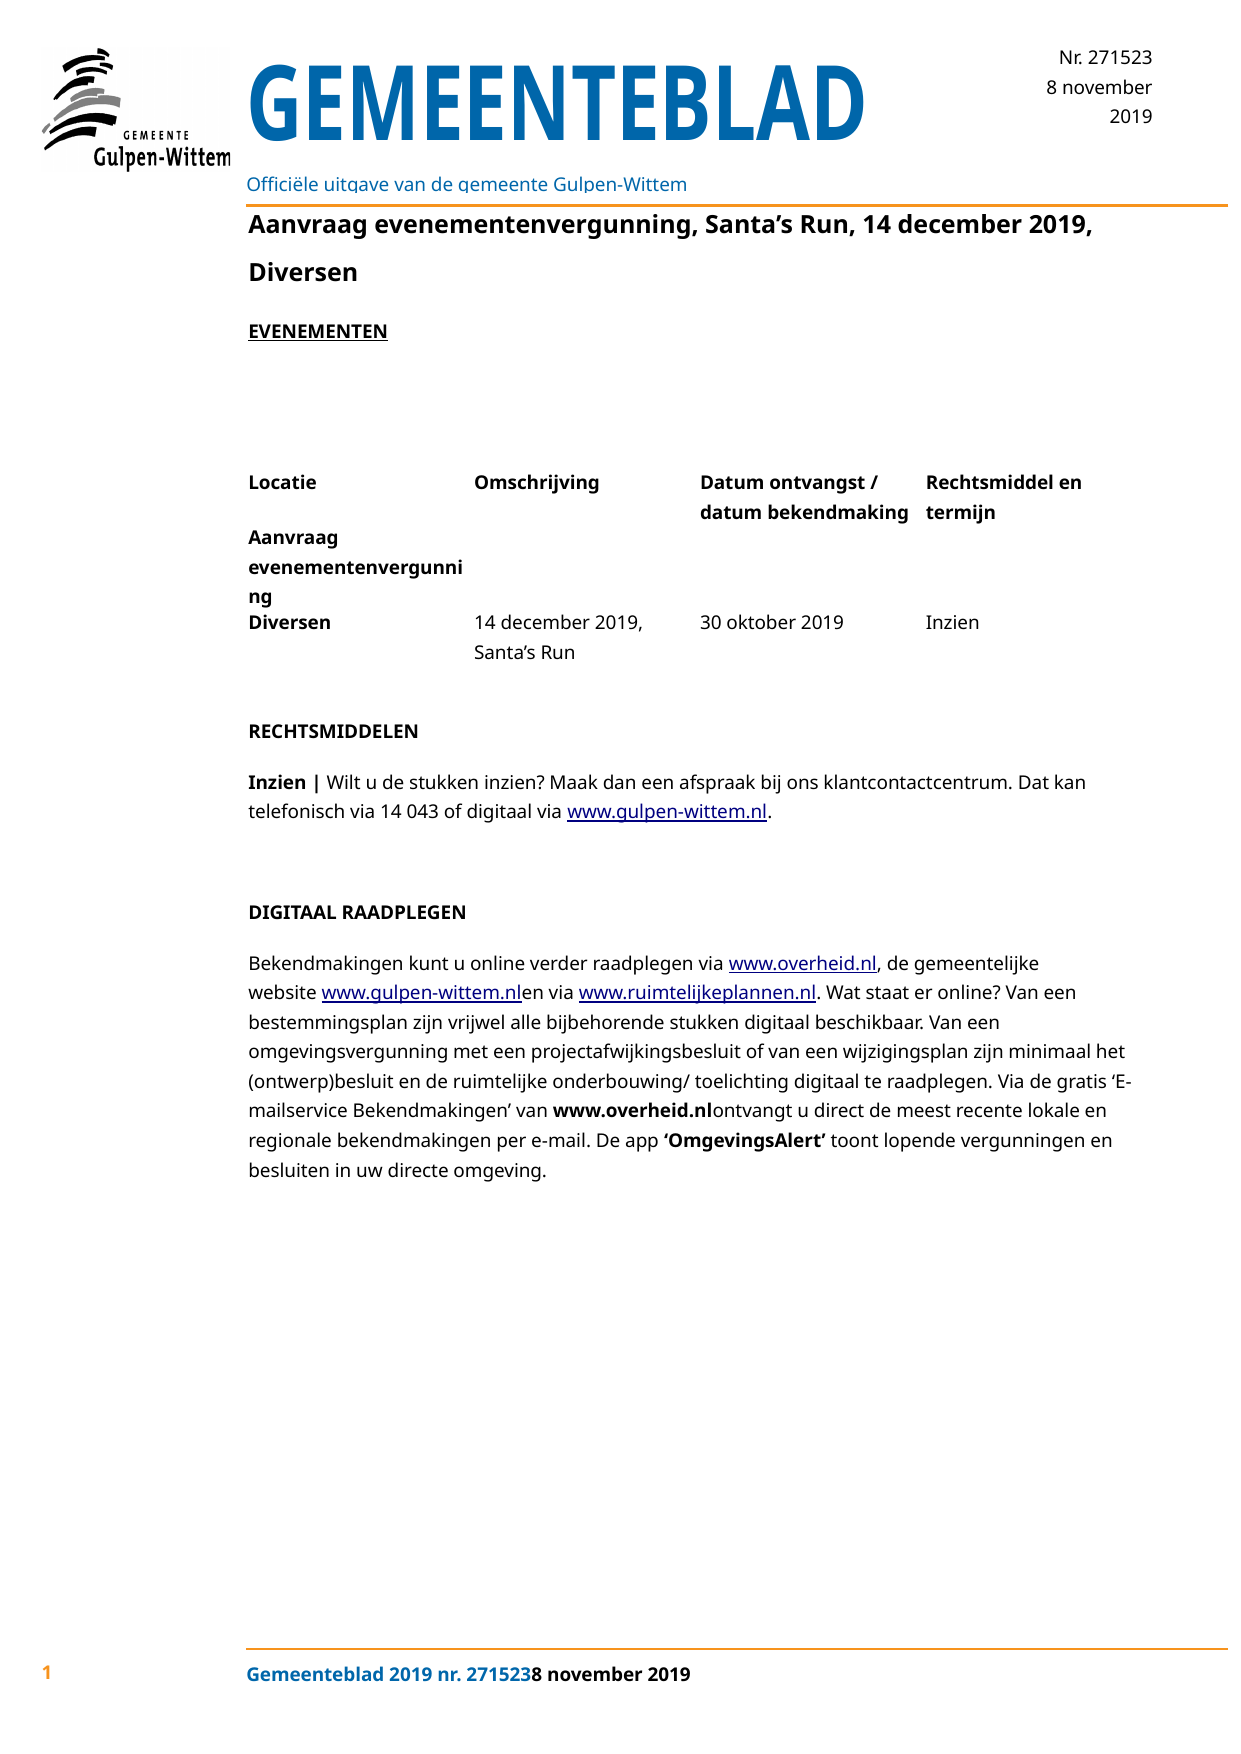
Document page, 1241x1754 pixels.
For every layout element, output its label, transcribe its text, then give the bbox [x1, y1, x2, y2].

text DIGITAAL RAADPLEGEN [248, 899, 1152, 925]
table_header Omschrijving [474, 469, 700, 524]
table_header Locatie [248, 469, 474, 524]
text Aanvraag evenementenvergunning, Santa’s Run, 14 december 2019, Diversen [248, 207, 1152, 288]
table_cell 14 december 2019, Santa’s Run [474, 610, 700, 665]
table_cell [926, 525, 1152, 609]
table_header Datum ontvangst / datum bekendmaking [700, 469, 926, 524]
table_header Rechtsmiddel en termijn [926, 469, 1152, 524]
table_cell [474, 525, 700, 609]
text EVENEMENTEN [248, 318, 1152, 344]
text Bekendmakingen kunt u online verder raadplegen via www.overheid.nl, de gemeentelijke website www.gulpen-wittem.nlen via www.ruimtelijkeplannen.nl. Wat staat er online? Van een bestemmingsplan zijn vrijwel alle bijbehorende stukken digitaal beschikbaar. Van een omgevingsvergunning met een projectafwijkingsbesluit of van een wijzigingsplan zijn minimaal het (ontwerp)besluit en de ruimtelijke onderbouwing/ toelichting digitaal te raadplegen. Via de gratis ‘E-mailservice Bekendmakingen’ van www.overheid.nlontvangt u direct de meest recente lokale en regionale bekendmakingen per e-mail. De app ‘OmgevingsAlert’ toont lopende vergunningen en besluiten in uw directe omgeving. [248, 950, 1152, 1182]
table_cell Aanvraag evenementenvergunning [248, 525, 474, 609]
table_cell 30 oktober 2019 [700, 610, 926, 665]
text Inzien | Wilt u de stukken inzien? Maak dan een afspraak bij ons klantcontactcentrum. Dat kan telefonisch via 14 043 of digitaal via www.gulpen-wittem.nl. [248, 769, 1152, 824]
picture [41, 47, 231, 172]
table_cell [700, 525, 926, 609]
table_cell Diversen [248, 610, 474, 665]
table_cell Inzien [926, 610, 1152, 665]
text RECHTSMIDDELEN [248, 718, 1152, 744]
